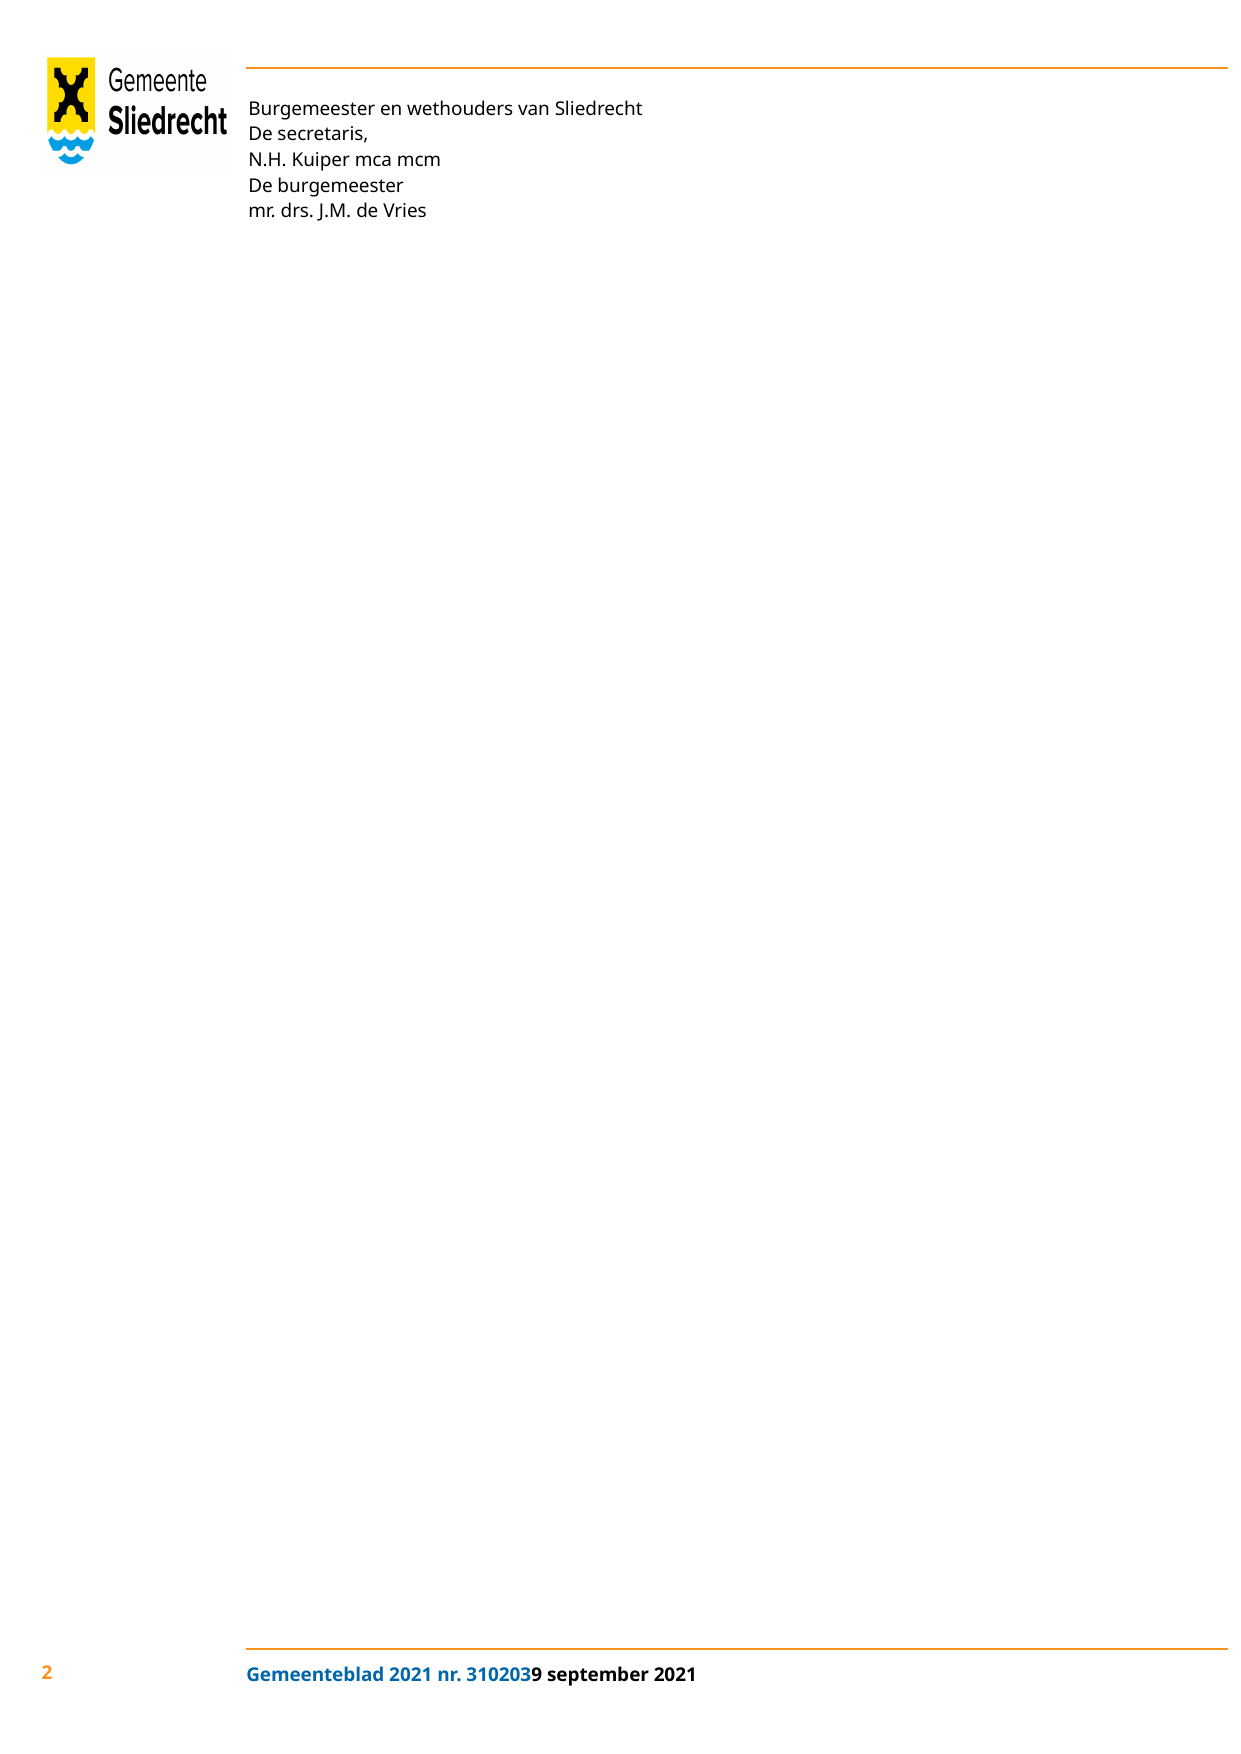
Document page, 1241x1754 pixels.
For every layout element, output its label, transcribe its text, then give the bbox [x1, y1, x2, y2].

text N.H. Kuiper mca mcm [248, 146, 1152, 172]
text Burgemeester en wethouders van Sliedrecht [248, 95, 1152, 121]
text De burgemeester [248, 172, 1152, 198]
text mr. drs. J.M. de Vries [248, 198, 1152, 223]
picture [41, 47, 231, 172]
text De secretaris, [248, 121, 1152, 146]
